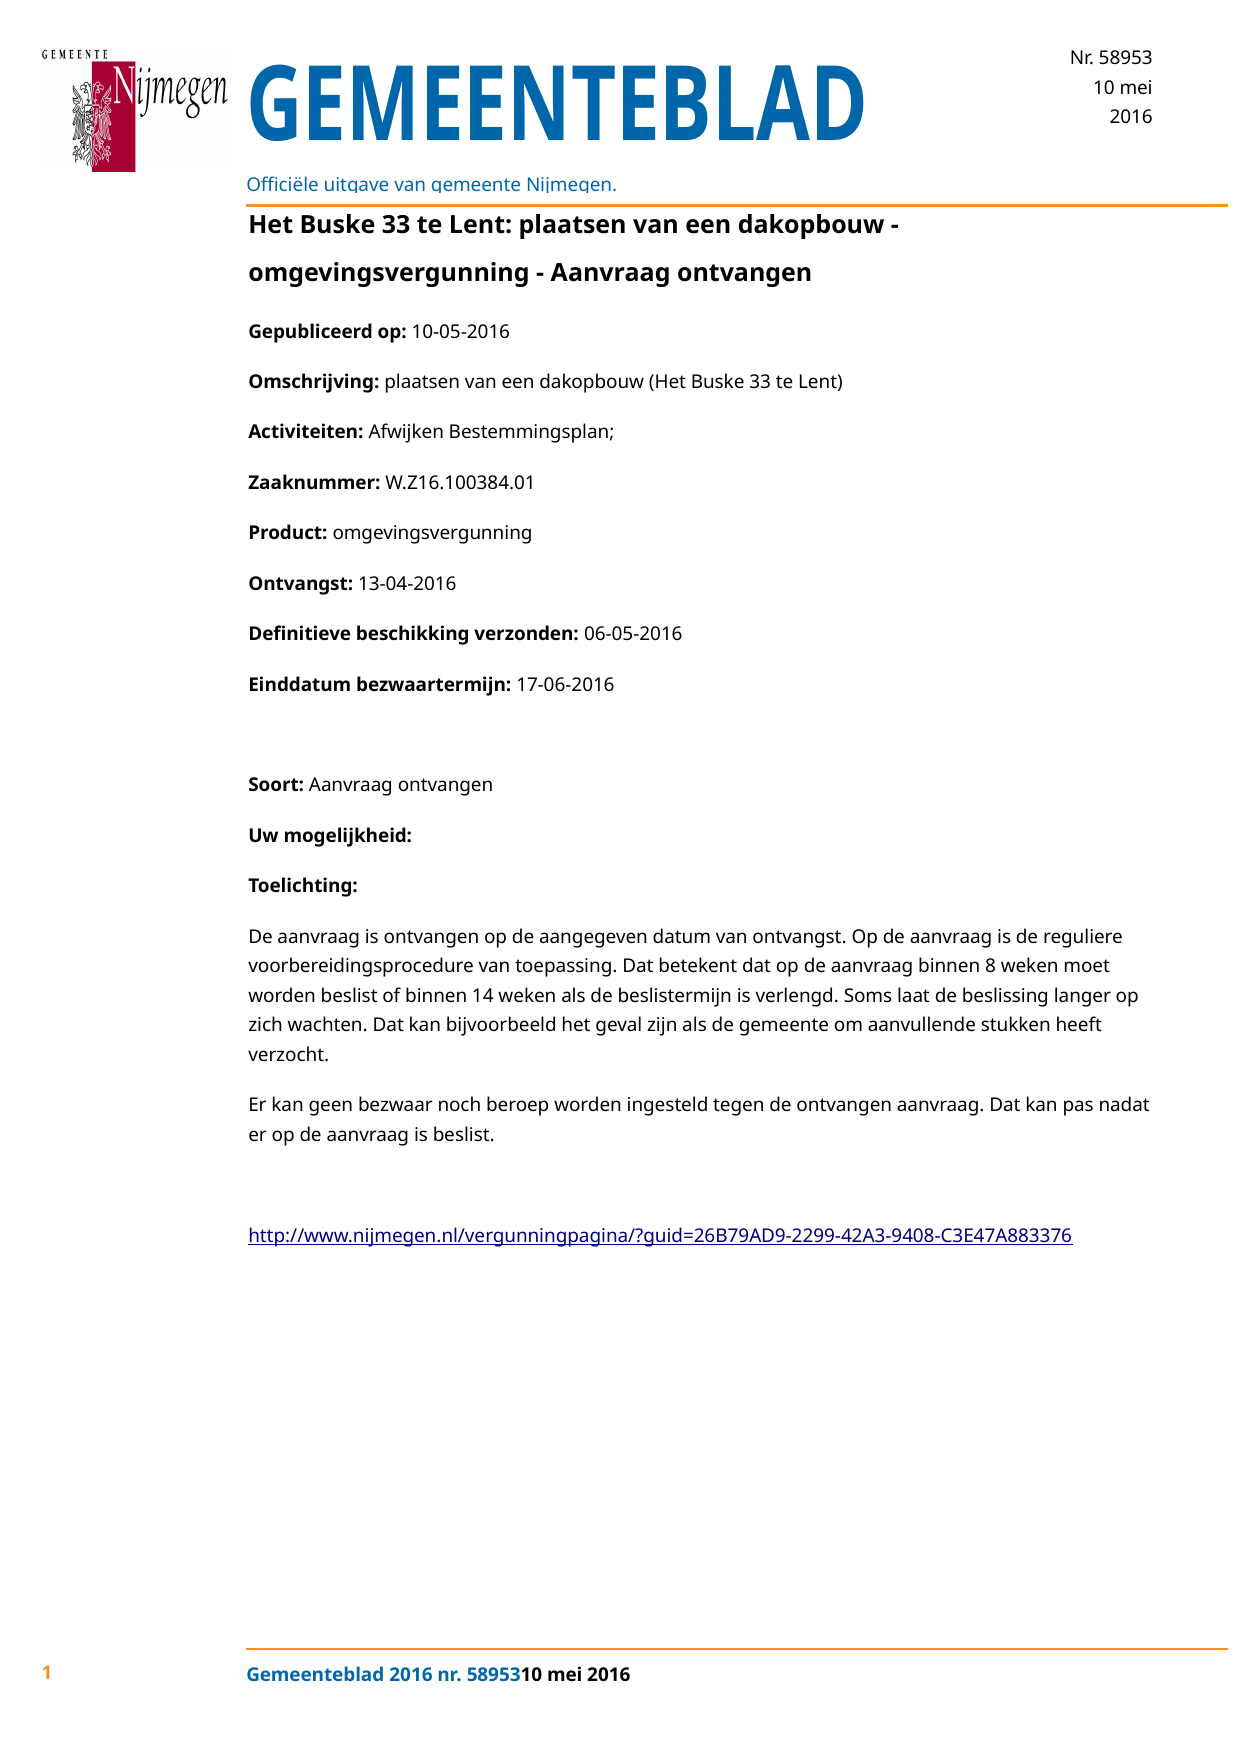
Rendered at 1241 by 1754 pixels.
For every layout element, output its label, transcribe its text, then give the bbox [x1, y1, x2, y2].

text Zaaknummer: W.Z16.100384.01 [248, 469, 1152, 495]
text Het Buske 33 te Lent: plaatsen van een dakopbouw - omgevingsvergunning - Aanvraag ontvangen [248, 207, 1152, 288]
picture [41, 47, 231, 172]
text Toelichting: [248, 872, 1152, 898]
text Definitieve beschikking verzonden: 06-05-2016 [248, 620, 1152, 646]
text Uw mogelijkheid: [248, 822, 1152, 848]
text De aanvraag is ontvangen op de aangegeven datum van ontvangst. Op de aanvraag is de reguliere voorbereidingsprocedure van toepassing. Dat betekent dat op de aanvraag binnen 8 weken moet worden beslist of binnen 14 weken als de beslistermijn is verlengd. Soms laat de beslissing langer op zich wachten. Dat kan bijvoorbeeld het geval zijn als de gemeente om aanvullende stukken heeft verzocht. [248, 923, 1152, 1067]
text Gepubliceerd op: 10-05-2016 [248, 318, 1152, 344]
text Activiteiten: Afwijken Bestemmingsplan; [248, 419, 1152, 444]
text Ontvangst: 13-04-2016 [248, 570, 1152, 596]
text Einddatum bezwaartermijn: 17-06-2016 [248, 671, 1152, 697]
text Omschrijving: plaatsen van een dakopbouw (Het Buske 33 te Lent) [248, 368, 1152, 394]
text Soort: Aanvraag ontvangen [248, 772, 1152, 797]
text Product: omgevingsvergunning [248, 519, 1152, 545]
text Er kan geen bezwaar noch beroep worden ingesteld tegen de ontvangen aanvraag. Dat kan pas nadat er op de aanvraag is beslist. [248, 1092, 1152, 1147]
text http://www.nijmegen.nl/vergunningpagina/?guid=26B79AD9-2299-42A3-9408-C3E47A883376 [248, 1222, 1152, 1248]
